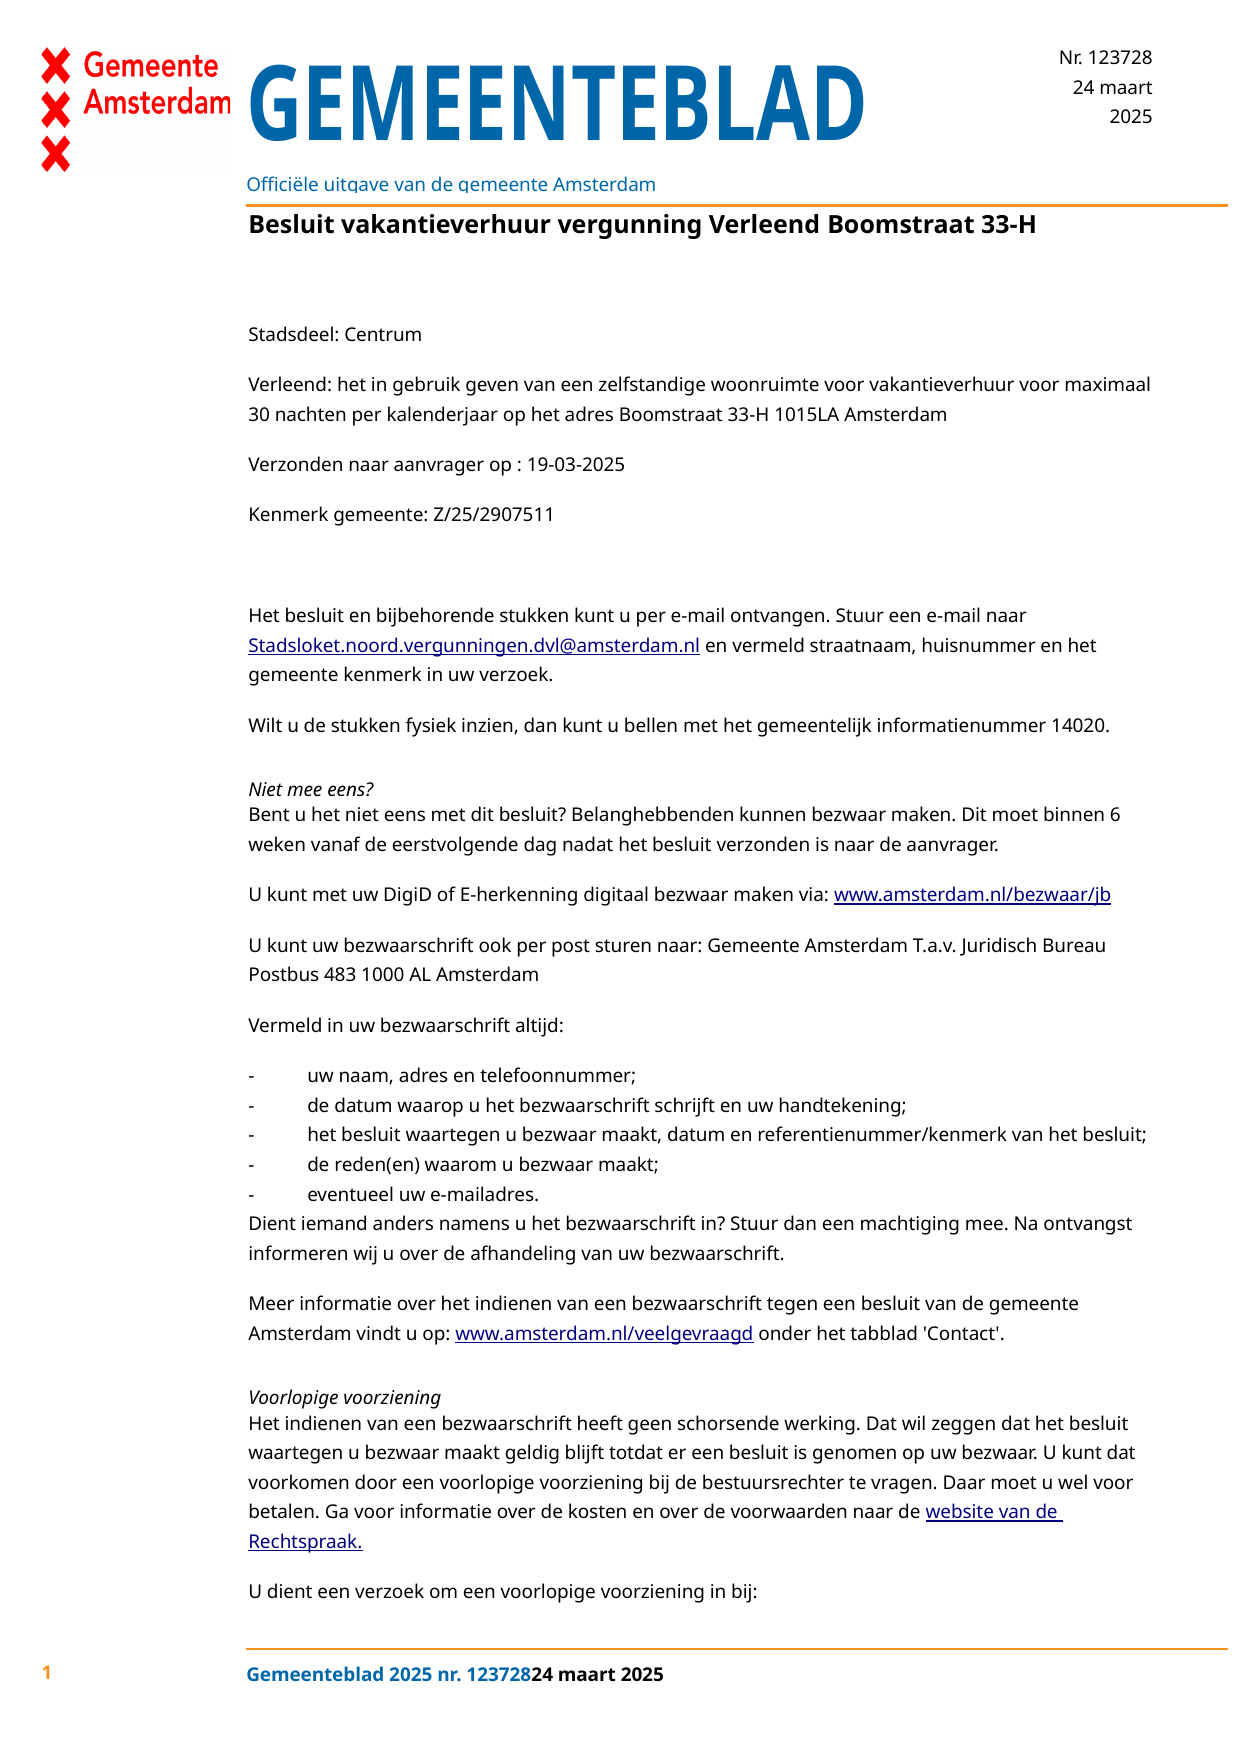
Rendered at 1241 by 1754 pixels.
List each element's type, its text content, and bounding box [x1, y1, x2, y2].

text Vermeld in uw bezwaarschrift altijd: [248, 1012, 1152, 1038]
list het besluit waartegen u bezwaar maakt, datum en referentienummer/kenmerk van het besluit; [248, 1122, 1152, 1147]
text Het indienen van een bezwaarschrift heeft geen schorsende werking. Dat wil zeggen dat het besluit waartegen u bezwaar maakt geldig blijft totdat er een besluit is genomen op uw bezwaar. U kunt dat voorkomen door een voorlopige voorziening bij de bestuursrechter te vragen. Daar moet u wel voor betalen. Ga voor informatie over de kosten en over de voorwaarden naar de website van de Rechtspraak. [248, 1410, 1152, 1554]
text U dient een verzoek om een voorlopige voorziening in bij: [248, 1578, 1152, 1604]
list de datum waarop u het bezwaarschrift schrijft en uw handtekening; [248, 1092, 1152, 1118]
text Besluit vakantieverhuur vergunning Verleend Boomstraat 33-H [248, 207, 1152, 241]
text Niet mee eens? [248, 776, 1152, 802]
text U kunt met uw DigiD of E-herkenning digitaal bezwaar maken via: www.amsterdam.nl/bezwaar/jb [248, 882, 1152, 907]
text Voorlopige voorziening [248, 1384, 1152, 1410]
list eventueel uw e-mailadres. [248, 1181, 1152, 1207]
text Kenmerk gemeente: Z/25/2907511 [248, 502, 1152, 527]
text Het besluit en bijbehorende stukken kunt u per e-mail ontvangen. Stuur een e-mail naar Stadsloket.noord.vergunningen.dvl@amsterdam.nl en vermeld straatnaam, huisnummer en het gemeente kenmerk in uw verzoek. [248, 602, 1152, 687]
picture [41, 47, 231, 172]
text Verzonden naar aanvrager op : 19-03-2025 [248, 451, 1152, 477]
text Meer informatie over het indienen van een bezwaarschrift tegen een besluit van de gemeente Amsterdam vindt u op: www.amsterdam.nl/veelgevraagd onder het tabblad 'Contact'. [248, 1290, 1152, 1346]
text Bent u het niet eens met dit besluit? Belanghebbenden kunnen bezwaar maken. Dit moet binnen 6 weken vanaf de eerstvolgende dag nadat het besluit verzonden is naar de aanvrager. [248, 802, 1152, 857]
list uw naam, adres en telefoonnummer; [248, 1062, 1152, 1088]
text U kunt uw bezwaarschrift ook per post sturen naar: Gemeente Amsterdam T.a.v. Juridisch Bureau Postbus 483 1000 AL Amsterdam [248, 932, 1152, 987]
text Verleend: het in gebruik geven van een zelfstandige woonruimte voor vakantieverhuur voor maximaal 30 nachten per kalenderjaar op het adres Boomstraat 33-H 1015LA Amsterdam [248, 371, 1152, 426]
text Stadsdeel: Centrum [248, 321, 1152, 346]
text Wilt u de stukken fysiek inzien, dan kunt u bellen met het gemeentelijk informatienummer 14020. [248, 712, 1152, 738]
text Dient iemand anders namens u het bezwaarschrift in? Stuur dan een machtiging mee. Na ontvangst informeren wij u over de afhandeling van uw bezwaarschrift. [248, 1210, 1152, 1266]
list de reden(en) waarom u bezwaar maakt; [248, 1151, 1152, 1177]
